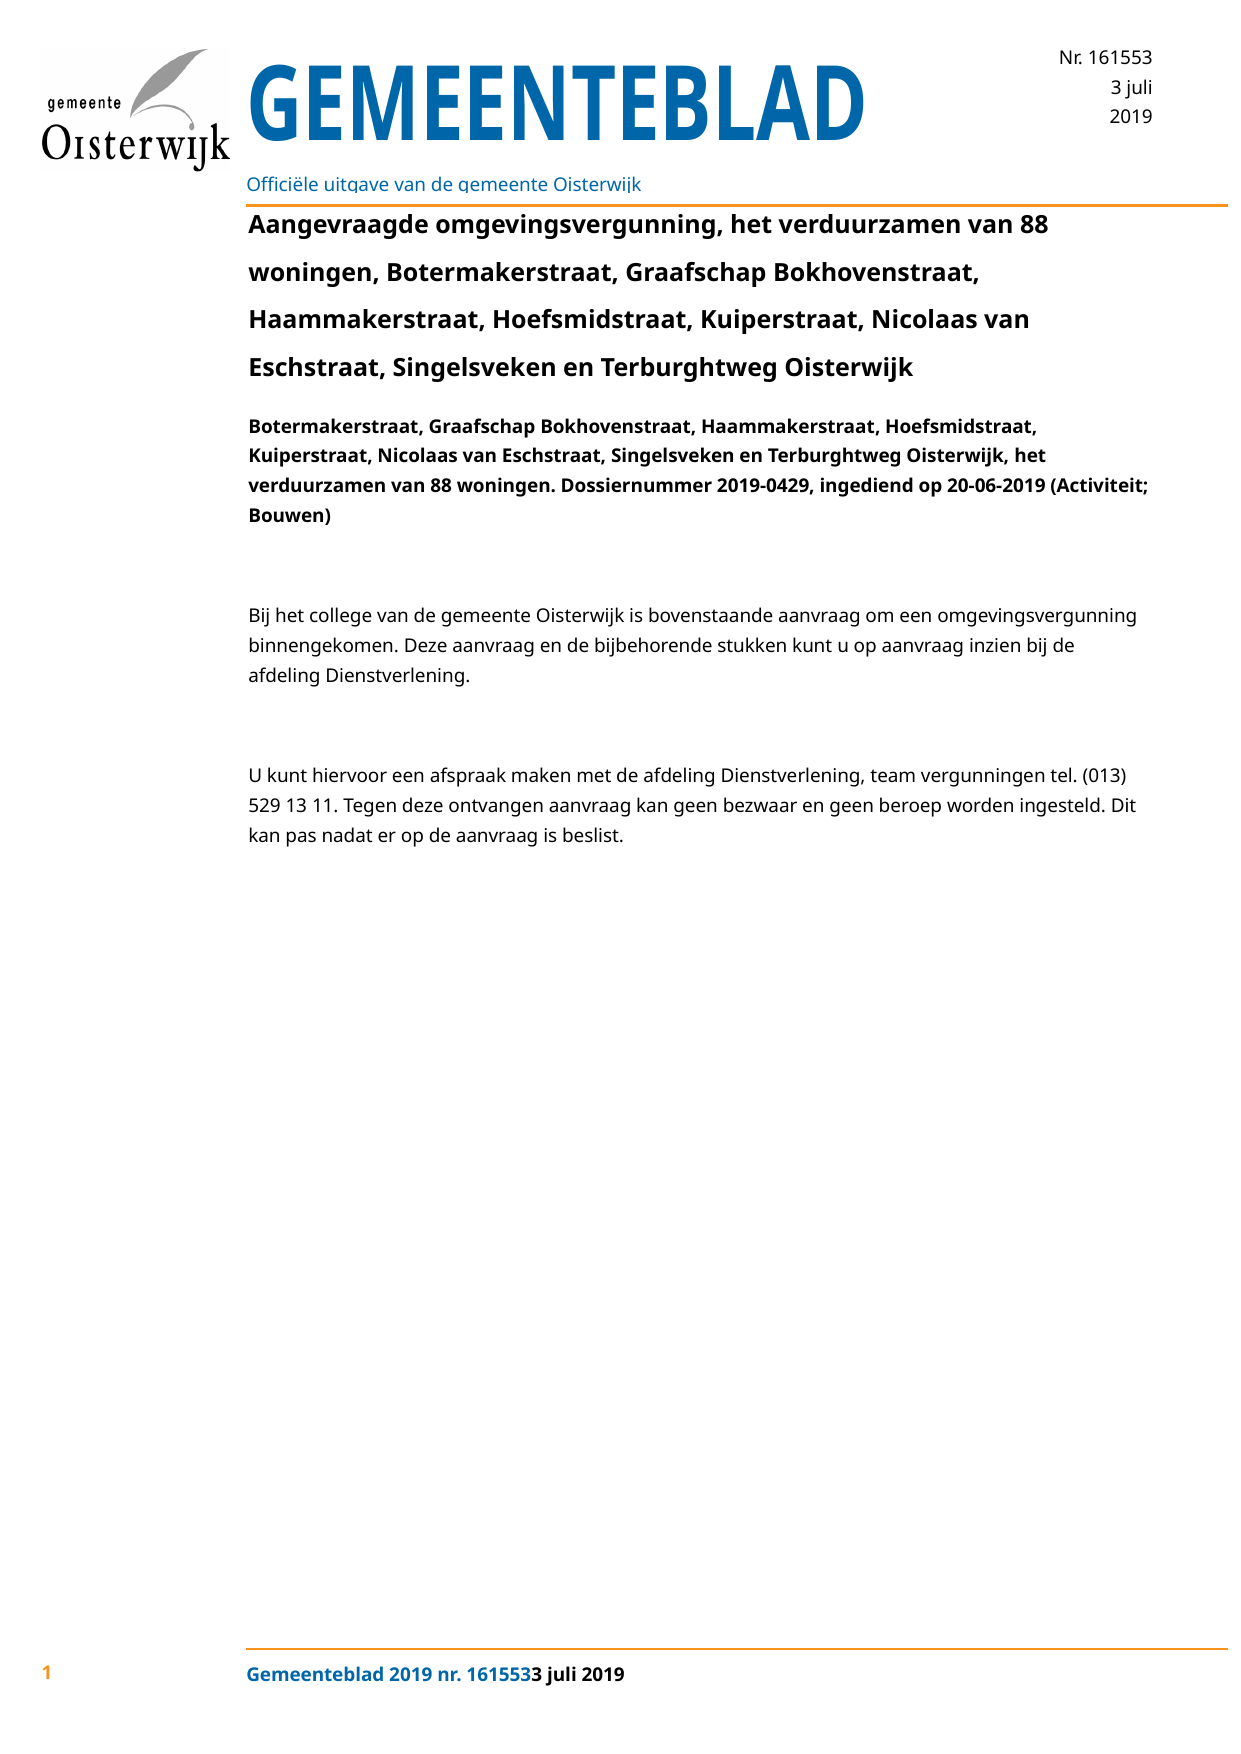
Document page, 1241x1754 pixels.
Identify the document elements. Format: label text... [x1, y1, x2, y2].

text Aangevraagde omgevingsvergunning, het verduurzamen van 88 woningen, Botermakerstraat, Graafschap Bokhovenstraat, Haammakerstraat, Hoefsmidstraat, Kuiperstraat, Nicolaas van Eschstraat, Singelsveken en Terburghtweg Oisterwijk [248, 207, 1152, 384]
picture [41, 47, 231, 172]
text Bij het college van de gemeente Oisterwijk is bovenstaande aanvraag om een omgevingsvergunning binnengekomen. Deze aanvraag en de bijbehorende stukken kunt u op aanvraag inzien bij de afdeling Dienstverlening. [248, 603, 1152, 688]
text U kunt hiervoor een afspraak maken met de afdeling Dienstverlening, team vergunningen tel. (013) 529 13 11. Tegen deze ontvangen aanvraag kan geen bezwaar en geen beroep worden ingesteld. Dit kan pas nadat er op de aanvraag is beslist. [248, 763, 1152, 848]
text Botermakerstraat, Graafschap Bokhovenstraat, Haammakerstraat, Hoefsmidstraat, Kuiperstraat, Nicolaas van Eschstraat, Singelsveken en Terburghtweg Oisterwijk, het verduurzamen van 88 woningen. Dossiernummer 2019-0429, ingediend op 20-06-2019 (Activiteit; Bouwen) [248, 413, 1152, 528]
